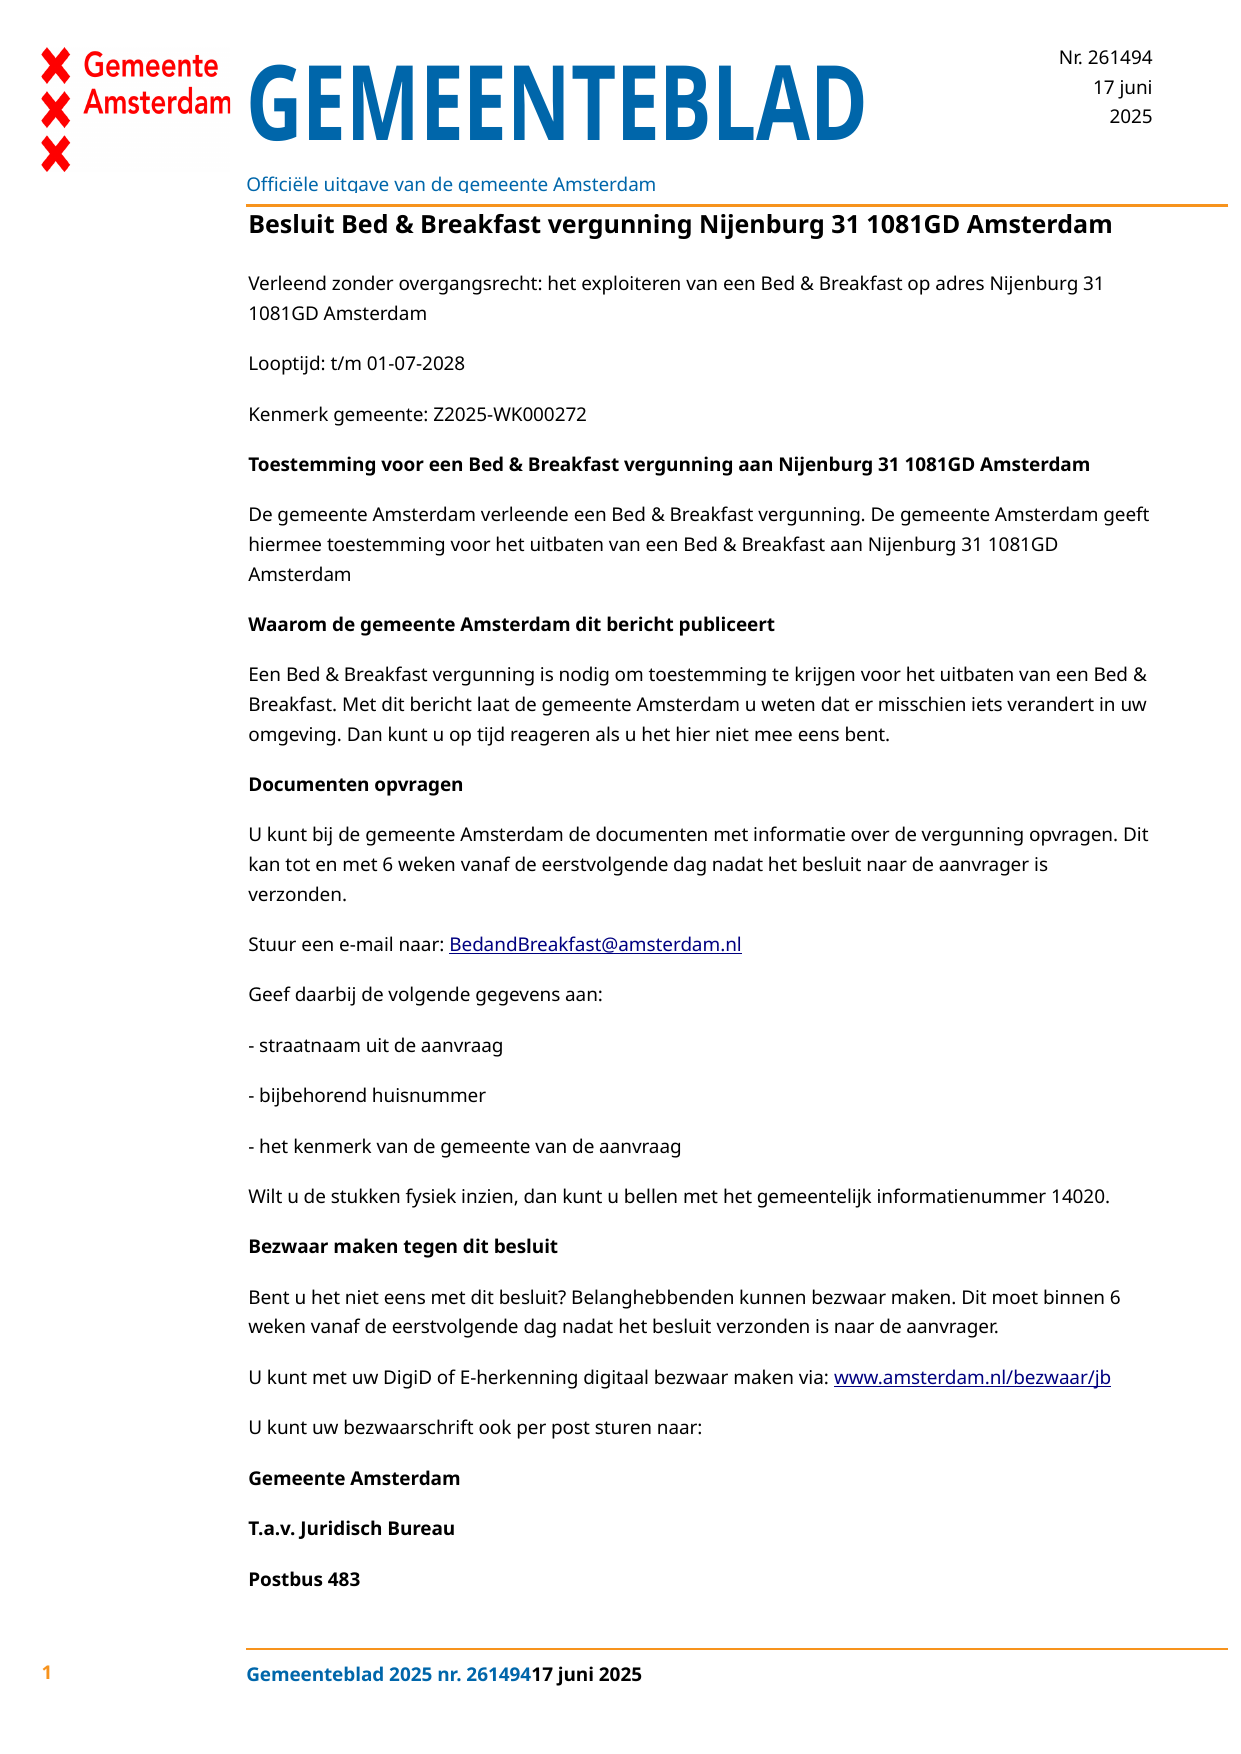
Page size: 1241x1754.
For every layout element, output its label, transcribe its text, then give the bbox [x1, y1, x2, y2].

text T.a.v. Juridisch Bureau [248, 1515, 1152, 1541]
text Stuur een e-mail naar: BedandBreakfast@amsterdam.nl [248, 931, 1152, 957]
text Wilt u de stukken fysiek inzien, dan kunt u bellen met het gemeentelijk informatienummer 14020. [248, 1183, 1152, 1209]
text U kunt uw bezwaarschrift ook per post sturen naar: [248, 1414, 1152, 1440]
text Geef daarbij de volgende gegevens aan: [248, 982, 1152, 1007]
text De gemeente Amsterdam verleende een Bed & Breakfast vergunning. De gemeente Amsterdam geeft hiermee toestemming voor het uitbaten van een Bed & Breakfast aan Nijenburg 31 1081GD Amsterdam [248, 502, 1152, 586]
text Documenten opvragen [248, 771, 1152, 797]
text Besluit Bed & Breakfast vergunning Nijenburg 31 1081GD Amsterdam [248, 207, 1152, 241]
text Looptijd: t/m 01-07-2028 [248, 350, 1152, 376]
text Waarom de gemeente Amsterdam dit bericht publiceert [248, 611, 1152, 637]
text - bijbehorend huisnummer [248, 1082, 1152, 1108]
text Kenmerk gemeente: Z2025-WK000272 [248, 401, 1152, 426]
text U kunt met uw DigiD of E-herkenning digitaal bezwaar maken via: www.amsterdam.nl/bezwaar/jb [248, 1364, 1152, 1390]
text Verleend zonder overgangsrecht: het exploiteren van een Bed & Breakfast op adres Nijenburg 31 1081GD Amsterdam [248, 270, 1152, 326]
text Postbus 483 [248, 1566, 1152, 1591]
text Gemeente Amsterdam [248, 1465, 1152, 1491]
picture [41, 47, 231, 172]
text - straatnaam uit de aanvraag [248, 1032, 1152, 1058]
text Bezwaar maken tegen dit besluit [248, 1234, 1152, 1259]
text - het kenmerk van de gemeente van de aanvraag [248, 1133, 1152, 1158]
text U kunt bij de gemeente Amsterdam de documenten met informatie over de vergunning opvragen. Dit kan tot en met 6 weken vanaf de eerstvolgende dag nadat het besluit naar de aanvrager is verzonden. [248, 822, 1152, 906]
text Toestemming voor een Bed & Breakfast vergunning aan Nijenburg 31 1081GD Amsterdam [248, 451, 1152, 477]
text Bent u het niet eens met dit besluit? Belanghebbenden kunnen bezwaar maken. Dit moet binnen 6 weken vanaf de eerstvolgende dag nadat het besluit verzonden is naar de aanvrager. [248, 1284, 1152, 1339]
text Een Bed & Breakfast vergunning is nodig om toestemming te krijgen voor het uitbaten van een Bed & Breakfast. Met dit bericht laat de gemeente Amsterdam u weten dat er misschien iets verandert in uw omgeving. Dan kunt u op tijd reageren als u het hier niet mee eens bent. [248, 662, 1152, 746]
